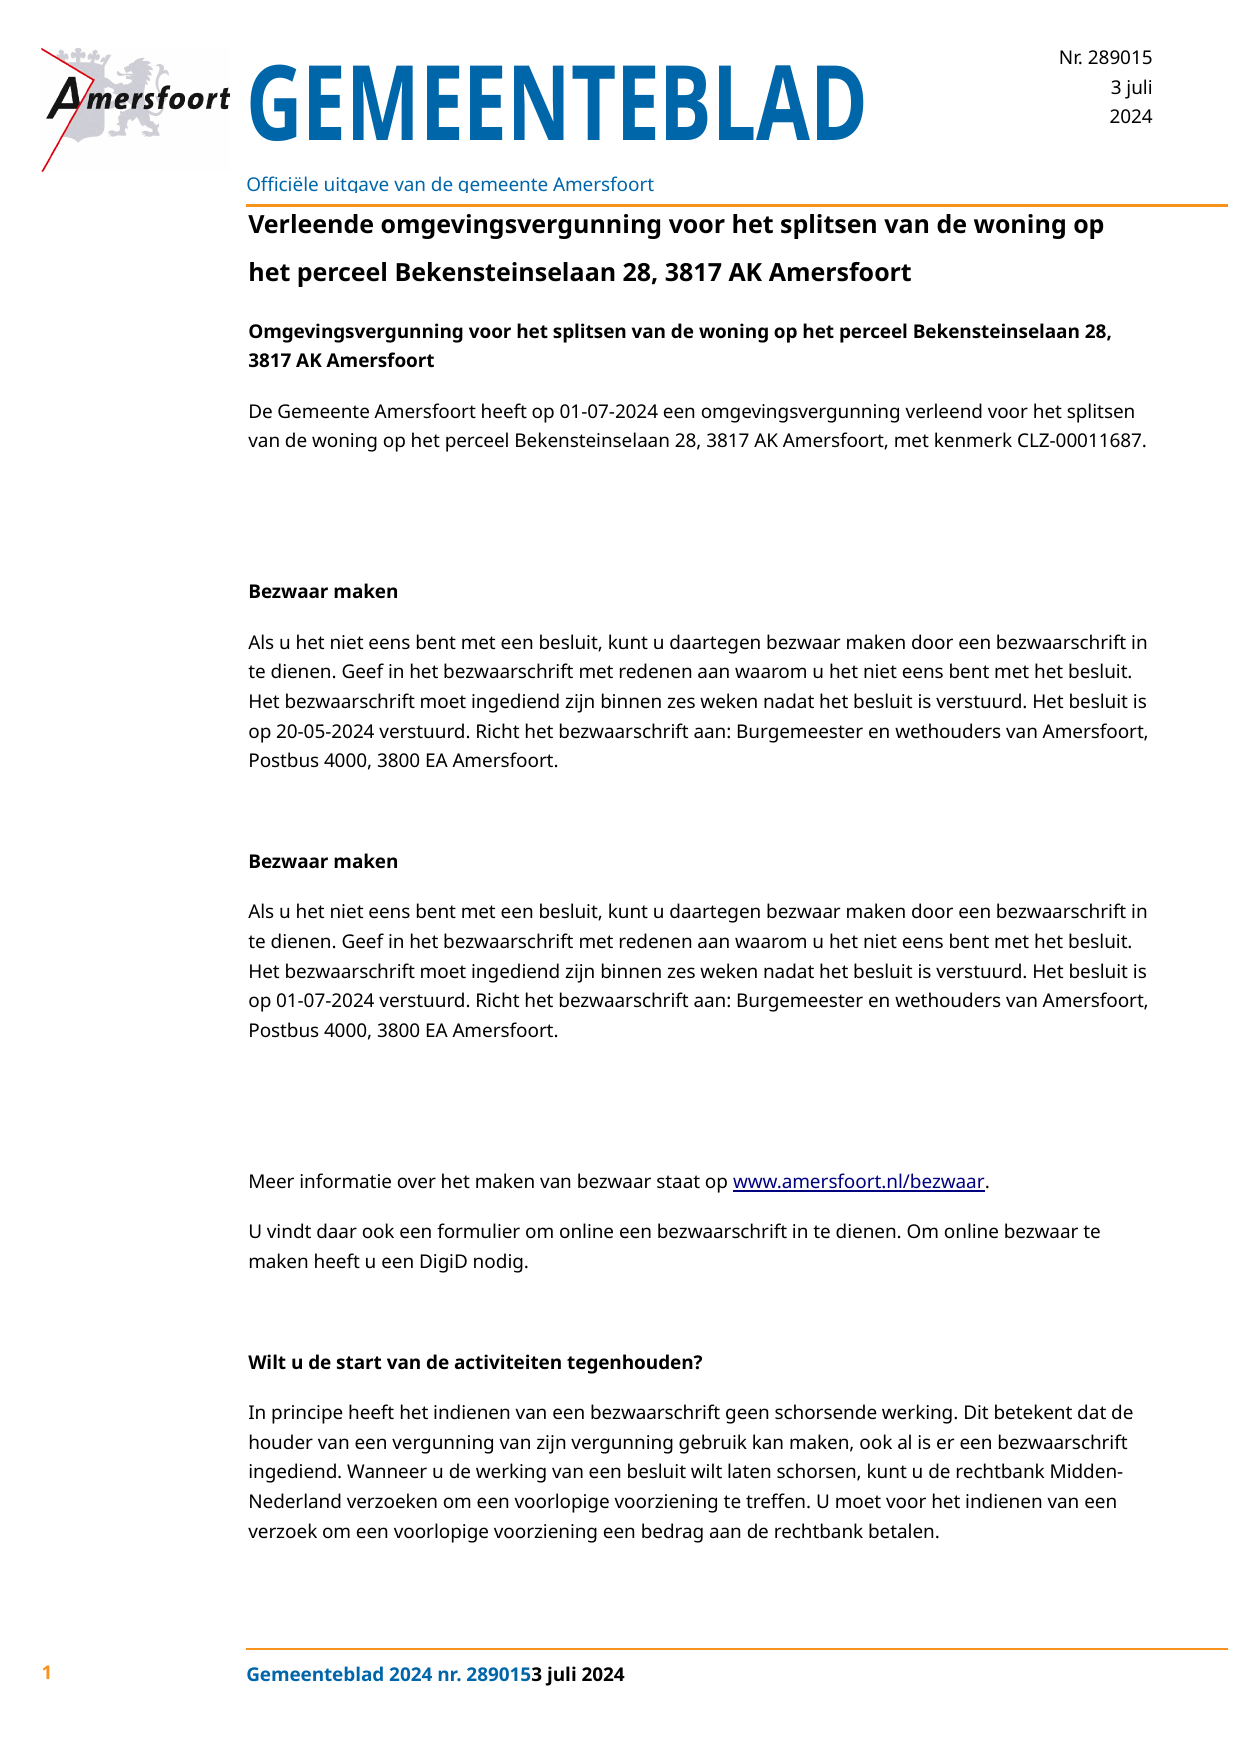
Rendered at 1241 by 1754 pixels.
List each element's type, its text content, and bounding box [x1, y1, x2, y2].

text Als u het niet eens bent met een besluit, kunt u daartegen bezwaar maken door een bezwaarschrift in te dienen. Geef in het bezwaarschrift met redenen aan waarom u het niet eens bent met het besluit. Het bezwaarschrift moet ingediend zijn binnen zes weken nadat het besluit is verstuurd. Het besluit is op 01-07-2024 verstuurd. Richt het bezwaarschrift aan: Burgemeester en wethouders van Amersfoort, Postbus 4000, 3800 EA Amersfoort. [248, 899, 1152, 1043]
text Als u het niet eens bent met een besluit, kunt u daartegen bezwaar maken door een bezwaarschrift in te dienen. Geef in het bezwaarschrift met redenen aan waarom u het niet eens bent met het besluit. Het bezwaarschrift moet ingediend zijn binnen zes weken nadat het besluit is verstuurd. Het besluit is op 20-05-2024 verstuurd. Richt het bezwaarschrift aan: Burgemeester en wethouders van Amersfoort, Postbus 4000, 3800 EA Amersfoort. [248, 629, 1152, 773]
text Meer informatie over het maken van bezwaar staat op www.amersfoort.nl/bezwaar. [248, 1168, 1152, 1194]
text De Gemeente Amersfoort heeft op 01-07-2024 een omgevingsvergunning verleend voor het splitsen van de woning op het perceel Bekensteinselaan 28, 3817 AK Amersfoort, met kenmerk CLZ-00011687. [248, 398, 1152, 453]
text Bezwaar maken [248, 848, 1152, 874]
text In principe heeft het indienen van een bezwaarschrift geen schorsende werking. Dit betekent dat de houder van een vergunning van zijn vergunning gebruik kan maken, ook al is er een bezwaarschrift ingediend. Wanneer u de werking van een besluit wilt laten schorsen, kunt u de rechtbank Midden-Nederland verzoeken om een voorlopige voorziening te treffen. U moet voor het indienen van een verzoek om een voorlopige voorziening een bedrag aan de rechtbank betalen. [248, 1399, 1152, 1544]
text Omgevingsvergunning voor het splitsen van de woning op het perceel Bekensteinselaan 28, 3817 AK Amersfoort [248, 318, 1152, 373]
text Bezwaar maken [248, 579, 1152, 604]
picture [41, 47, 231, 172]
text U vindt daar ook een formulier om online een bezwaarschrift in te dienen. Om online bezwaar te maken heeft u een DigiD nodig. [248, 1219, 1152, 1274]
text Verleende omgevingsvergunning voor het splitsen van de woning op het perceel Bekensteinselaan 28, 3817 AK Amersfoort [248, 207, 1152, 288]
text Wilt u de start van de activiteiten tegenhouden? [248, 1349, 1152, 1375]
